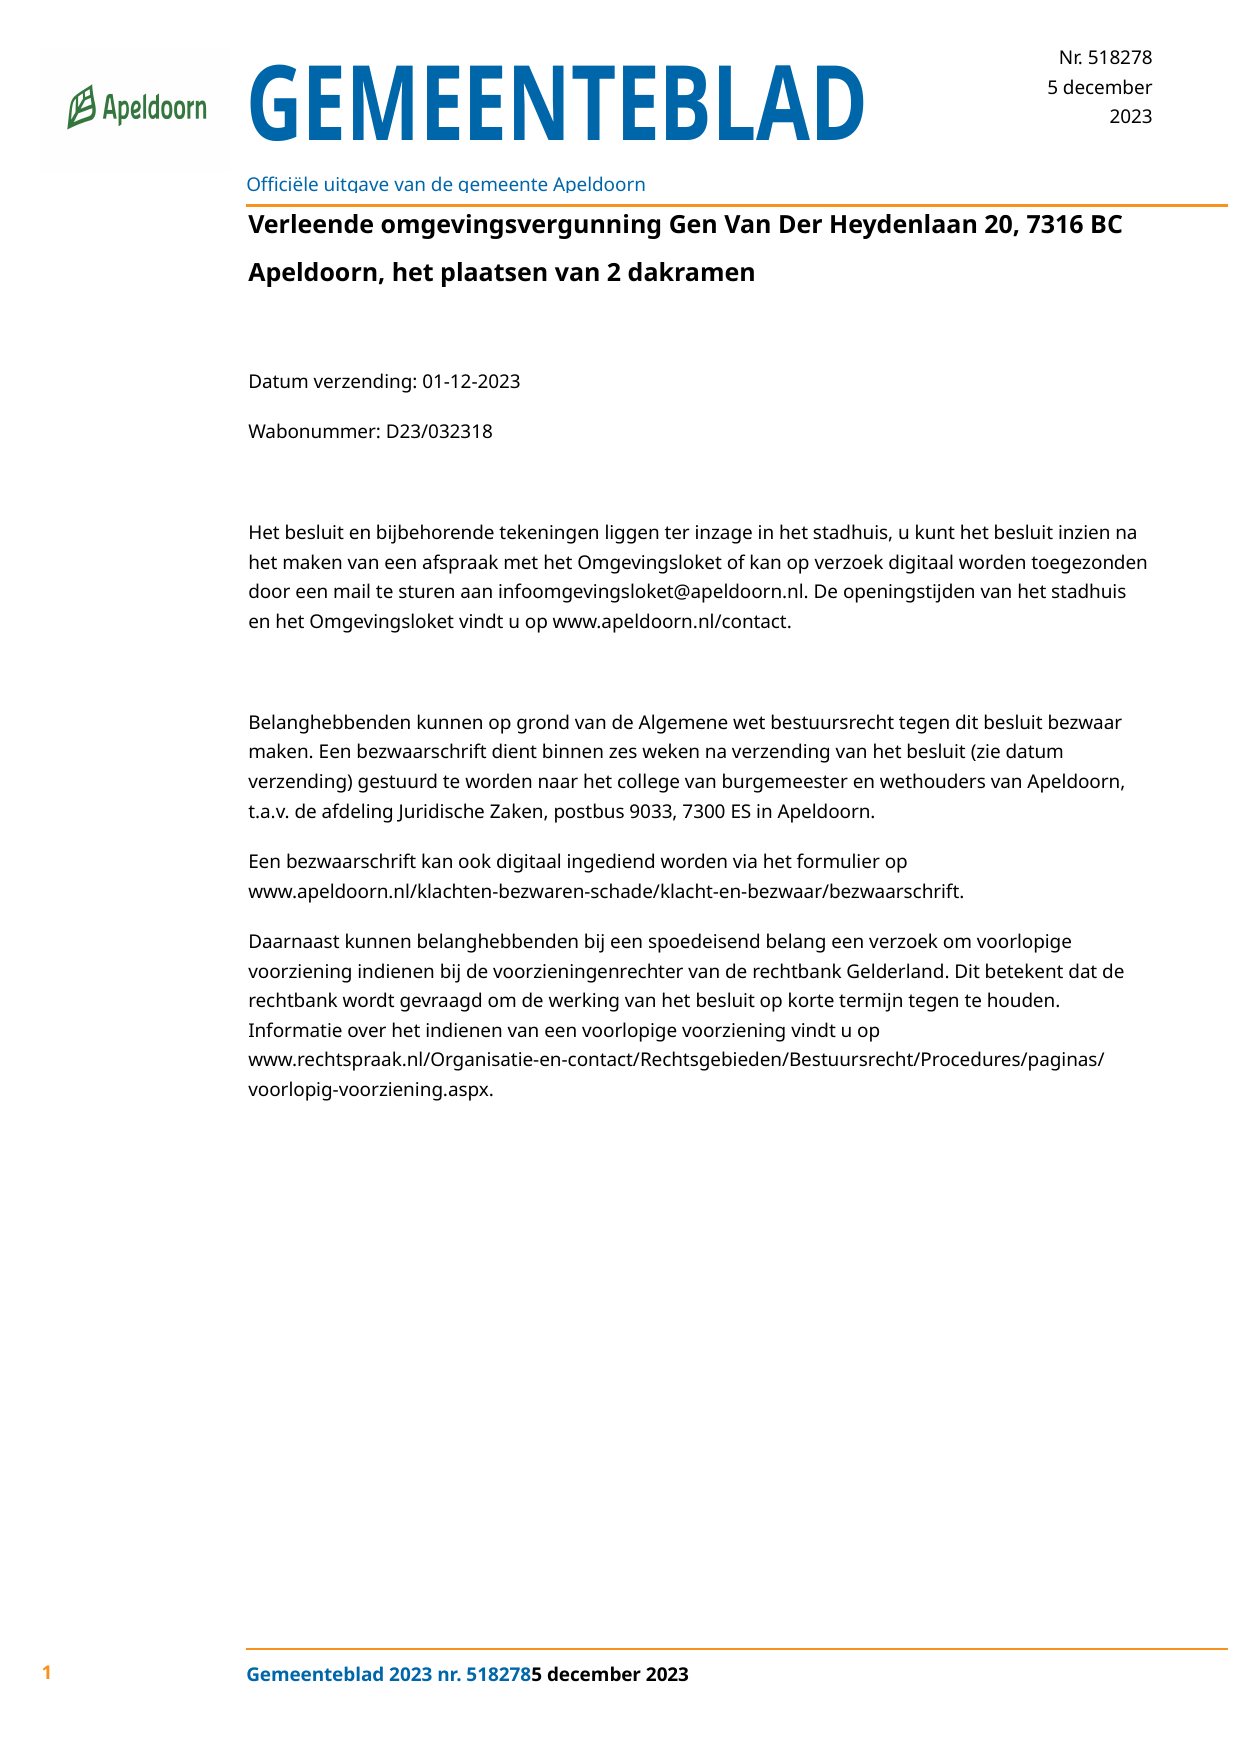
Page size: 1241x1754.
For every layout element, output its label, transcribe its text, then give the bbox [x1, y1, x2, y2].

text Belanghebbenden kunnen op grond van de Algemene wet bestuursrecht tegen dit besluit bezwaar maken. Een bezwaarschrift dient binnen zes weken na verzending van het besluit (zie datum verzending) gestuurd te worden naar het college van burgemeester en wethouders van Apeldoorn, t.a.v. de afdeling Juridische Zaken, postbus 9033, 7300 ES in Apeldoorn. [248, 709, 1152, 824]
text Wabonummer: D23/032318 [248, 419, 1152, 444]
text Datum verzending: 01-12-2023 [248, 368, 1152, 394]
text Het besluit en bijbehorende tekeningen liggen ter inzage in het stadhuis, u kunt het besluit inzien na het maken van een afspraak met het Omgevingsloket of kan op verzoek digitaal worden toegezonden door een mail te sturen aan infoomgevingsloket@apeldoorn.nl. De openingstijden van het stadhuis en het Omgevingsloket vindt u op www.apeldoorn.nl/contact. [248, 519, 1152, 634]
text Daarnaast kunnen belanghebbenden bij een spoedeisend belang een verzoek om voorlopige voorziening indienen bij de voorzieningenrechter van de rechtbank Gelderland. Dit betekent dat de rechtbank wordt gevraagd om de werking van het besluit op korte termijn tegen te houden. Informatie over het indienen van een voorlopige voorziening vindt u op www.rechtspraak.nl/Organisatie-en-contact/Rechtsgebieden/Bestuursrecht/Procedures/paginas/voorlopig-voorziening.aspx. [248, 928, 1152, 1102]
text Een bezwaarschrift kan ook digitaal ingediend worden via het formulier op www.apeldoorn.nl/klachten-bezwaren-schade/klacht-en-bezwaar/bezwaarschrift. [248, 848, 1152, 904]
picture [41, 47, 231, 172]
text Verleende omgevingsvergunning Gen Van Der Heydenlaan 20, 7316 BC Apeldoorn, het plaatsen van 2 dakramen [248, 207, 1152, 288]
